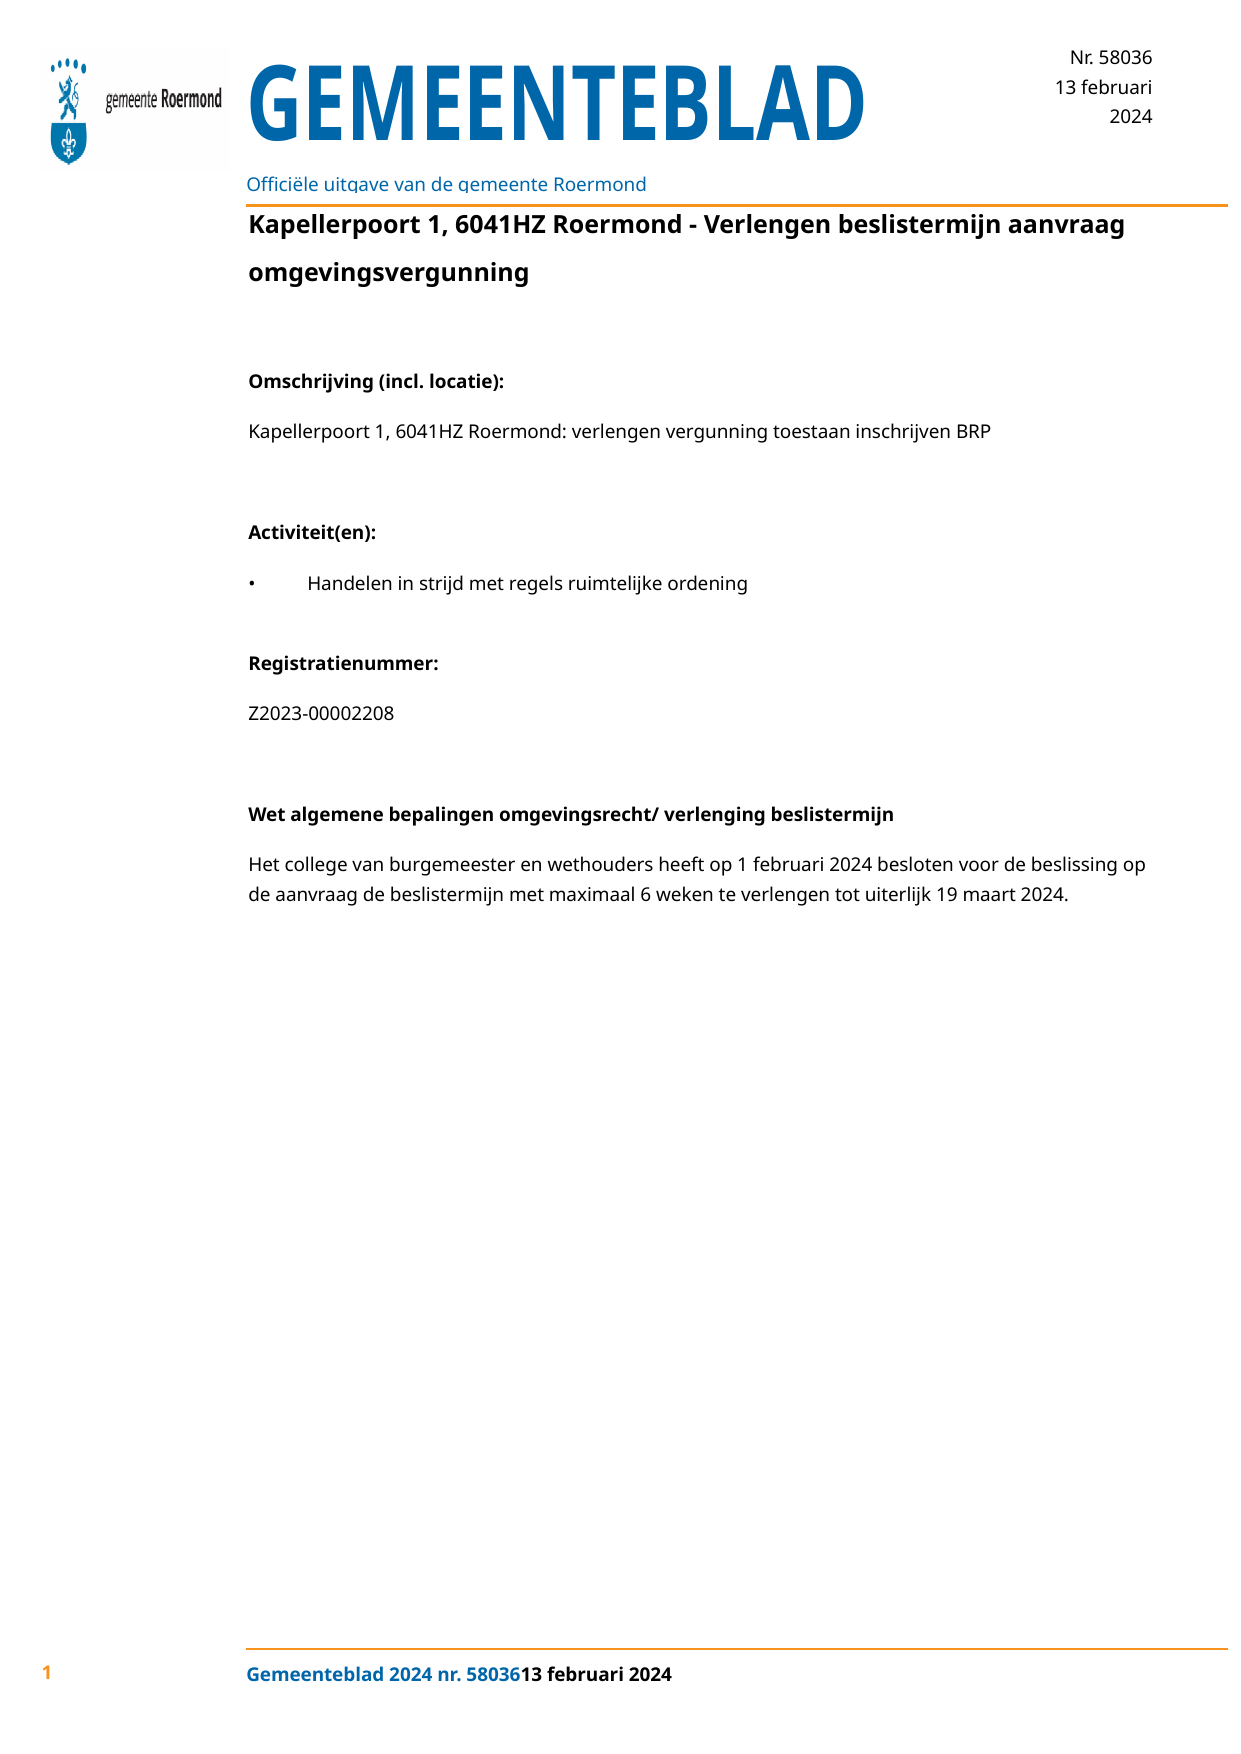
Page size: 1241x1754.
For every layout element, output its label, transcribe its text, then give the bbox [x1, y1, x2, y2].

list Handelen in strijd met regels ruimtelijke ordening [248, 570, 1152, 596]
text Omschrijving (incl. locatie): [248, 368, 1152, 394]
text Z2023-00002208 [248, 700, 1152, 726]
text Kapellerpoort 1, 6041HZ Roermond: verlengen vergunning toestaan inschrijven BRP [248, 419, 1152, 444]
text Wet algemene bepalingen omgevingsrecht/ verlenging beslistermijn [248, 801, 1152, 827]
text Het college van burgemeester en wethouders heeft op 1 februari 2024 besloten voor de beslissing op de aanvraag de beslistermijn met maximaal 6 weken te verlengen tot uiterlijk 19 maart 2024. [248, 852, 1152, 907]
text Kapellerpoort 1, 6041HZ Roermond - Verlengen beslistermijn aanvraag omgevingsvergunning [248, 207, 1152, 288]
text Registratienummer: [248, 650, 1152, 676]
text Activiteit(en): [248, 519, 1152, 545]
picture [41, 47, 231, 172]
